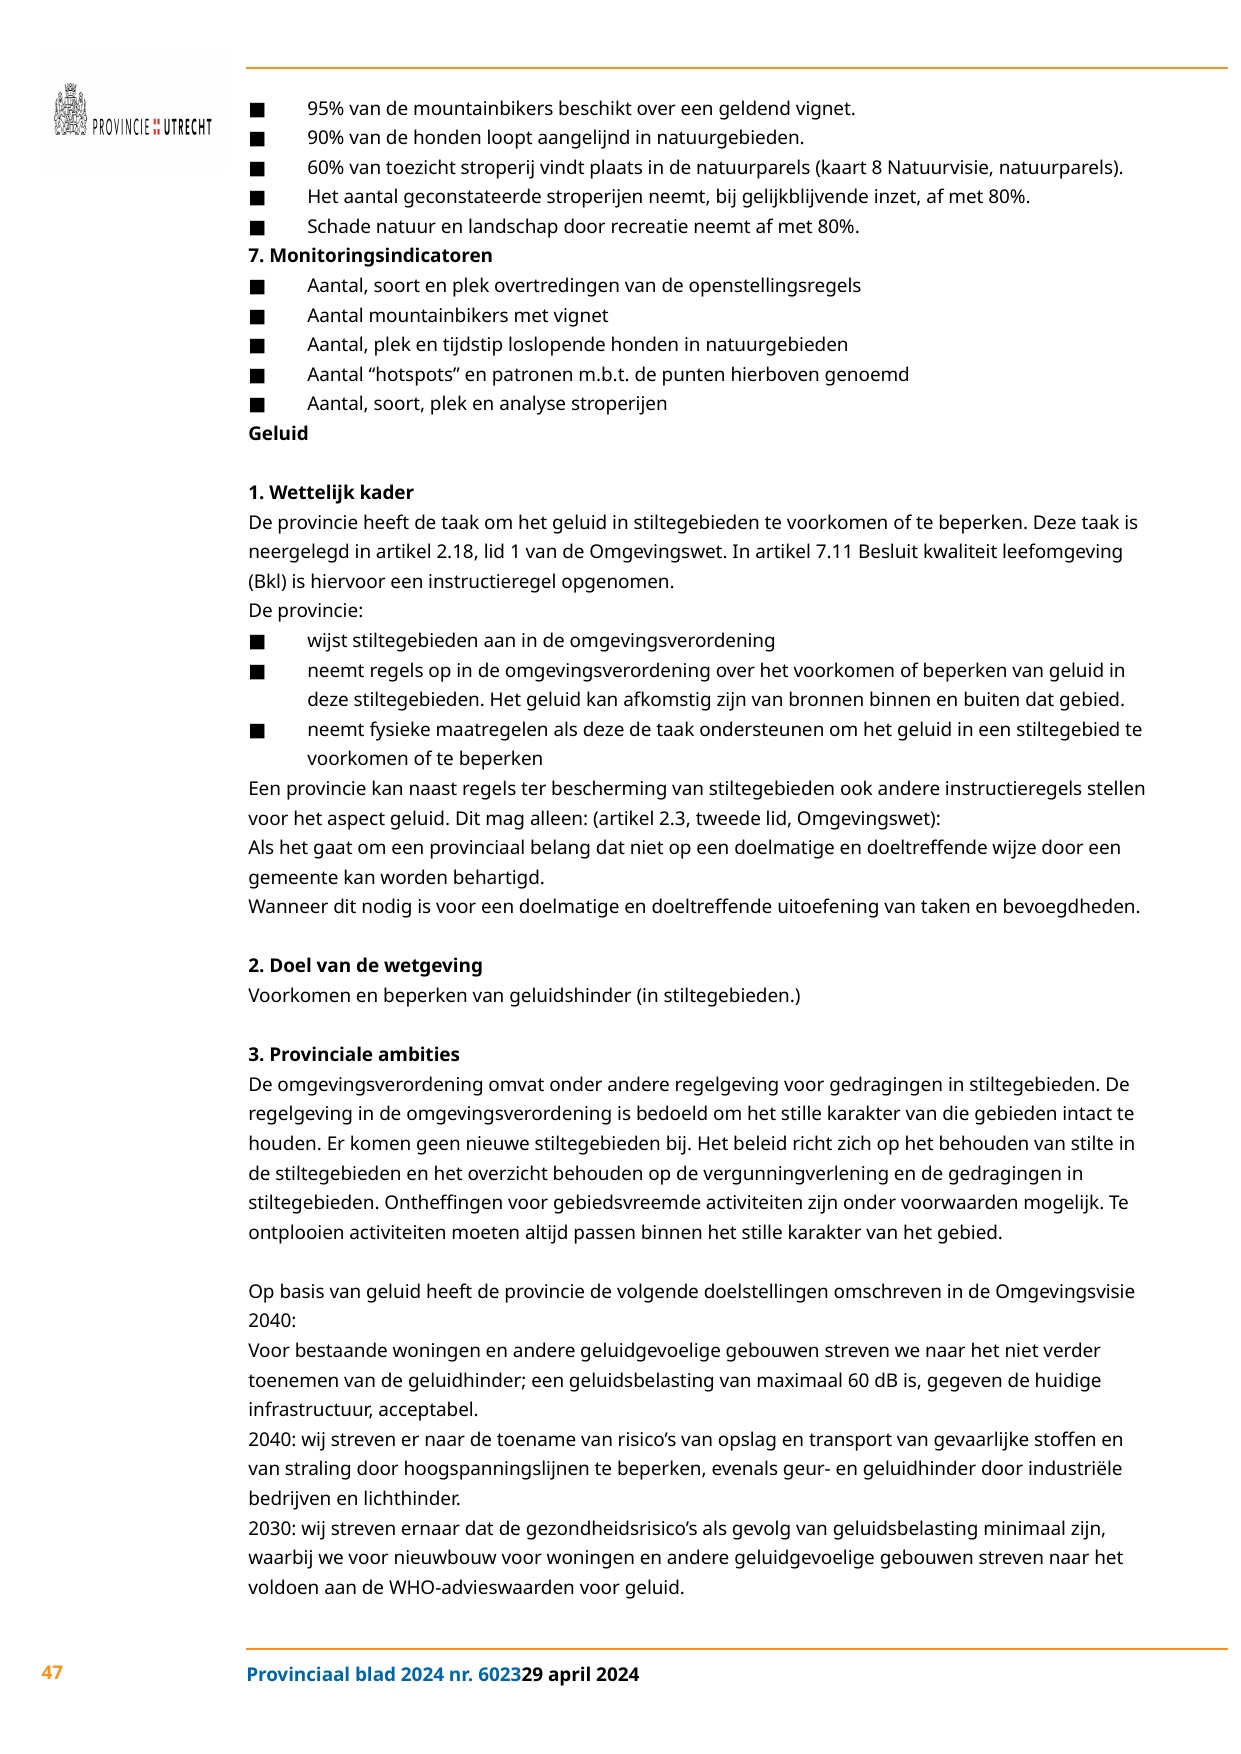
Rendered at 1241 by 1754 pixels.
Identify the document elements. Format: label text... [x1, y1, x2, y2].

picture [41, 47, 231, 172]
list wijst stiltegebieden aan in de omgevingsverordening [248, 627, 1152, 653]
list Aantal “hotspots” en patronen m.b.t. de punten hierboven genoemd [248, 361, 1152, 387]
list Schade natuur en landschap door recreatie neemt af met 80%. [248, 213, 1152, 239]
text De provincie heeft de taak om het geluid in stiltegebieden te voorkomen of te beperken. Deze taak is neergelegd in artikel 2.18, lid 1 van de Omgevingswet. In artikel 7.11 Besluit kwaliteit leefomgeving (Bkl) is hiervoor een instructieregel opgenomen. [248, 509, 1152, 594]
list Aantal, plek en tijdstip loslopende honden in natuurgebieden [248, 331, 1152, 357]
text 7. Monitoringsindicatoren [248, 243, 1152, 268]
text 2. Doel van de wetgeving [248, 953, 1152, 978]
list 90% van de honden loopt aangelijnd in natuurgebieden. [248, 124, 1152, 150]
list Aantal mountainbikers met vignet [248, 302, 1152, 328]
text 1. Wettelijk kader [248, 479, 1152, 505]
text 2040: [248, 1308, 1152, 1333]
text 2040: wij streven er naar de toename van risico’s van opslag en transport van gevaarlijke stoffen en van straling door hoogspanningslijnen te beperken, evenals geur- en geluidhinder door industriële bedrijven en lichthinder. [248, 1426, 1152, 1511]
text 3. Provinciale ambities [248, 1041, 1152, 1067]
text De omgevingsverordening omvat onder andere regelgeving voor gedragingen in stiltegebieden. De regelgeving in de omgevingsverordening is bedoeld om het stille karakter van die gebieden intact te houden. Er komen geen nieuwe stiltegebieden bij. Het beleid richt zich op het behouden van stilte in de stiltegebieden en het overzicht behouden op de vergunningverlening en de gedragingen in stiltegebieden. Ontheffingen voor gebiedsvreemde activiteiten zijn onder voorwaarden mogelijk. Te ontplooien activiteiten moeten altijd passen binnen het stille karakter van het gebied. [248, 1071, 1152, 1245]
text Wanneer dit nodig is voor een doelmatige en doeltreffende uitoefening van taken en bevoegdheden. [248, 893, 1152, 919]
text Op basis van geluid heeft de provincie de volgende doelstellingen omschreven in de Omgevingsvisie [248, 1278, 1152, 1304]
list neemt fysieke maatregelen als deze de taak ondersteunen om het geluid in een stiltegebied te voorkomen of te beperken [248, 716, 1152, 771]
list Het aantal geconstateerde stroperijen neemt, bij gelijkblijvende inzet, af met 80%. [248, 183, 1152, 209]
text Geluid [248, 420, 1152, 446]
list 95% van de mountainbikers beschikt over een geldend vignet. [248, 95, 1152, 121]
text Een provincie kan naast regels ter bescherming van stiltegebieden ook andere instructieregels stellen voor het aspect geluid. Dit mag alleen: (artikel 2.3, tweede lid, Omgevingswet): [248, 775, 1152, 831]
list Aantal, soort, plek en analyse stroperijen [248, 391, 1152, 416]
text 2030: wij streven ernaar dat de gezondheidsrisico’s als gevolg van geluidsbelasting minimaal zijn, waarbij we voor nieuwbouw voor woningen en andere geluidgevoelige gebouwen streven naar het voldoen aan de WHO-advieswaarden voor geluid. [248, 1515, 1152, 1600]
text Als het gaat om een provinciaal belang dat niet op een doelmatige en doeltreffende wijze door een gemeente kan worden behartigd. [248, 834, 1152, 890]
list neemt regels op in de omgevingsverordening over het voorkomen of beperken van geluid in deze stiltegebieden. Het geluid kan afkomstig zijn van bronnen binnen en buiten dat gebied. [248, 657, 1152, 712]
text Voor bestaande woningen en andere geluidgevoelige gebouwen streven we naar het niet verder toenemen van de geluidhinder; een geluidsbelasting van maximaal 60 dB is, gegeven de huidige infrastructuur, acceptabel. [248, 1337, 1152, 1422]
text Voorkomen en beperken van geluidshinder (in stiltegebieden.) [248, 982, 1152, 1008]
list Aantal, soort en plek overtredingen van de openstellingsregels [248, 272, 1152, 298]
text De provincie: [248, 598, 1152, 623]
list 60% van toezicht stroperij vindt plaats in de natuurparels (kaart 8 Natuurvisie, natuurparels). [248, 154, 1152, 180]
